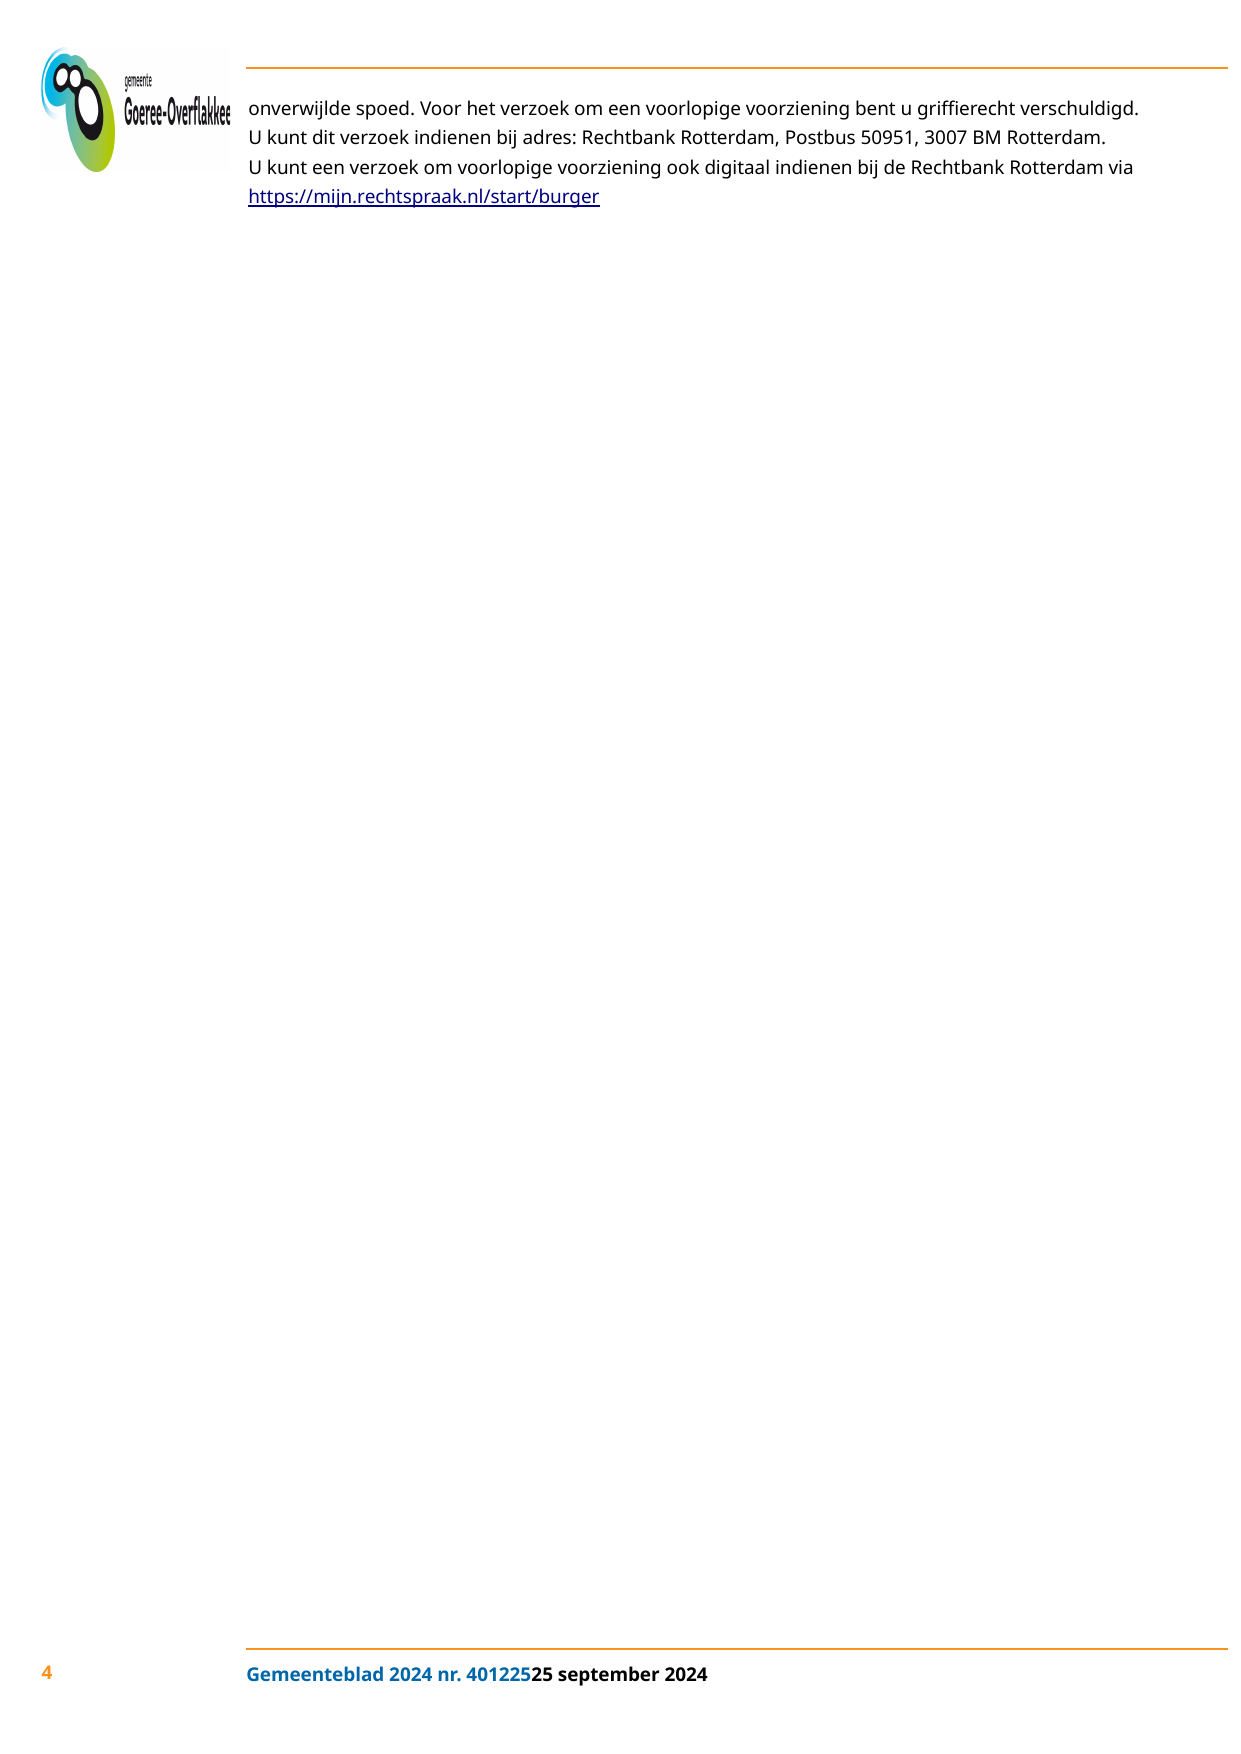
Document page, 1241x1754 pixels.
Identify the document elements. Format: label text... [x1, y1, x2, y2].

text U kunt een verzoek om voorlopige voorziening ook digitaal indienen bij de Rechtbank Rotterdam via https://mijn.rechtspraak.nl/start/burger [248, 154, 1152, 209]
picture [41, 47, 231, 172]
text onverwijlde spoed. Voor het verzoek om een voorlopige voorziening bent u griffierecht verschuldigd. U kunt dit verzoek indienen bij adres: Rechtbank Rotterdam, Postbus 50951, 3007 BM Rotterdam. [248, 95, 1152, 150]
